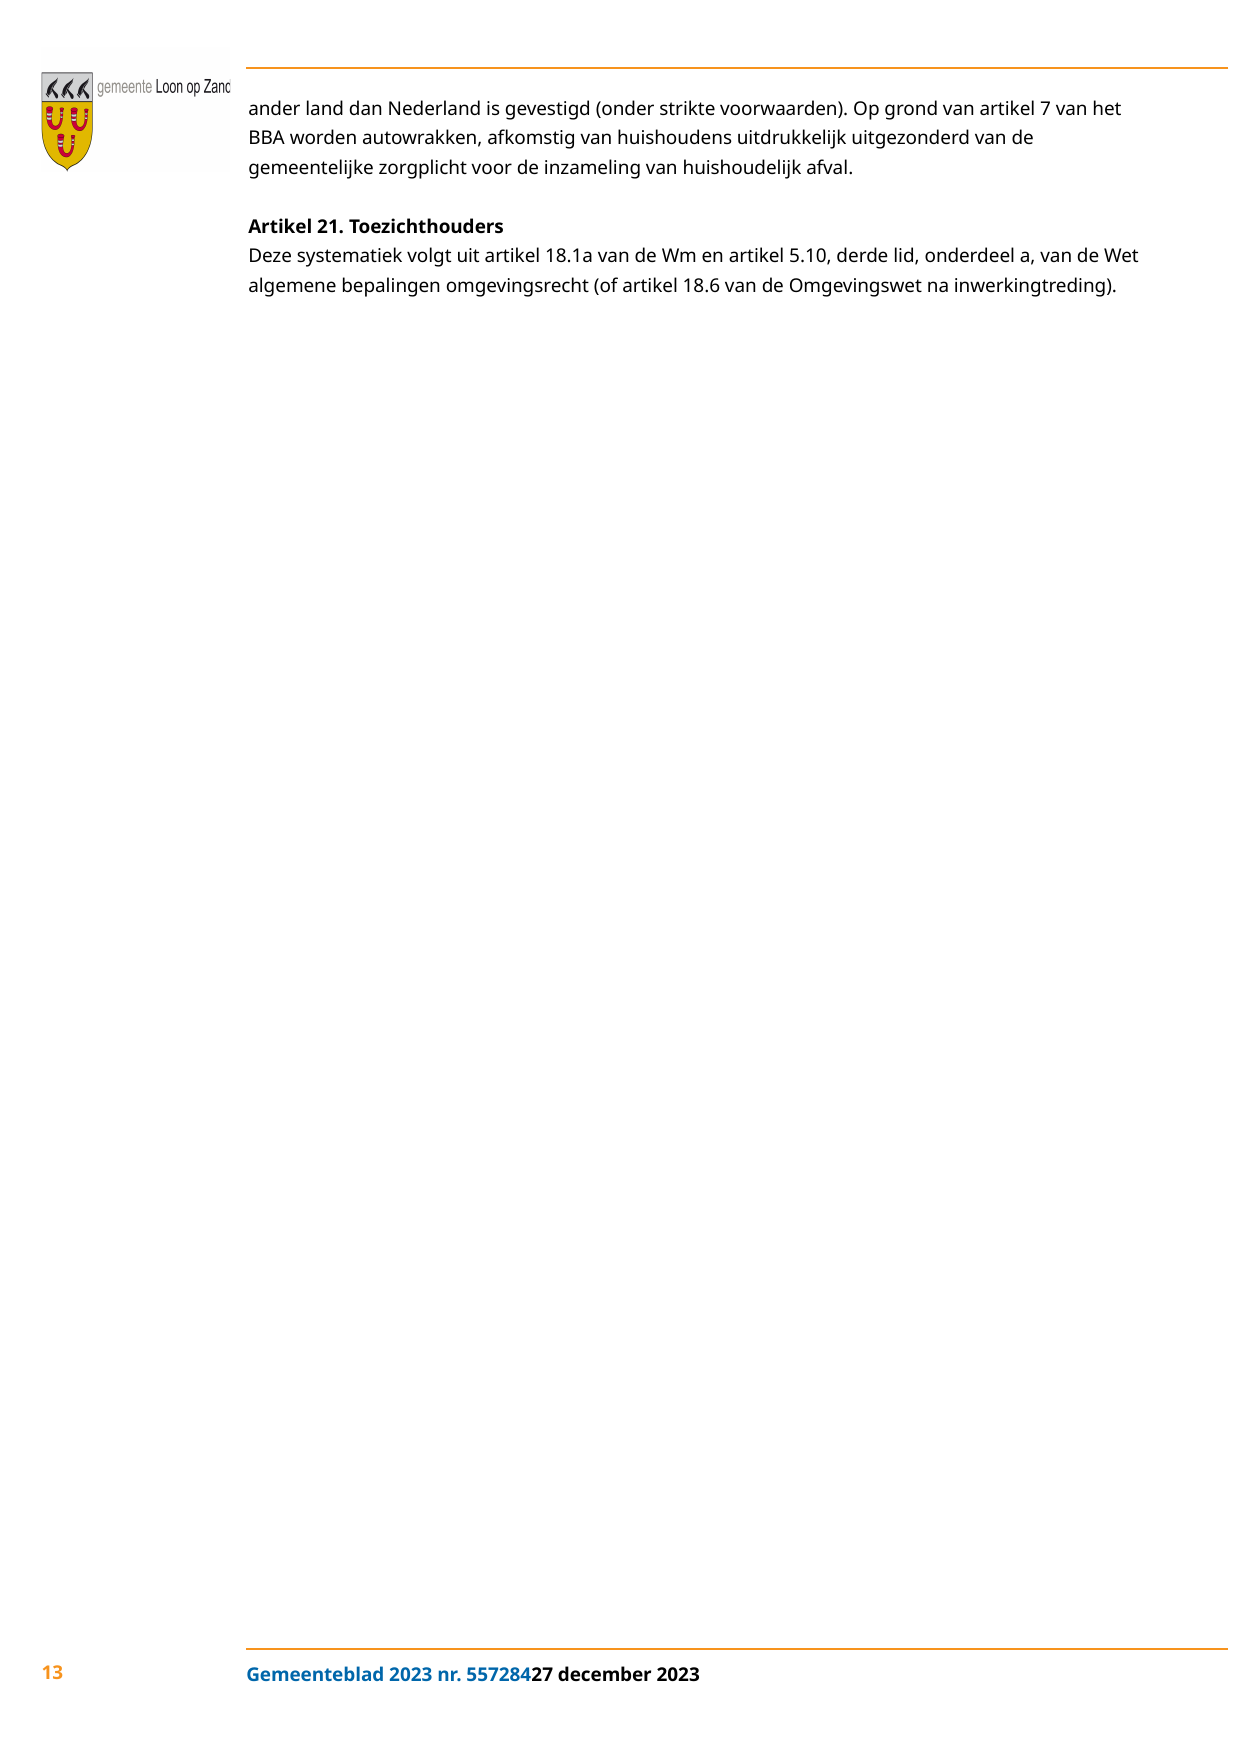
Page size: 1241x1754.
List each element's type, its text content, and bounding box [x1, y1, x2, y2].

picture [41, 47, 231, 172]
text ander land dan Nederland is gevestigd (onder strikte voorwaarden). Op grond van artikel 7 van het BBA worden autowrakken, afkomstig van huishoudens uitdrukkelijk uitgezonderd van de gemeentelijke zorgplicht voor de inzameling van huishoudelijk afval. [248, 95, 1152, 180]
text Deze systematiek volgt uit artikel 18.1a van de Wm en artikel 5.10, derde lid, onderdeel a, van de Wet algemene bepalingen omgevingsrecht (of artikel 18.6 van de Omgevingswet na inwerkingtreding). [248, 243, 1152, 298]
text Artikel 21. Toezichthouders [248, 213, 1152, 239]
